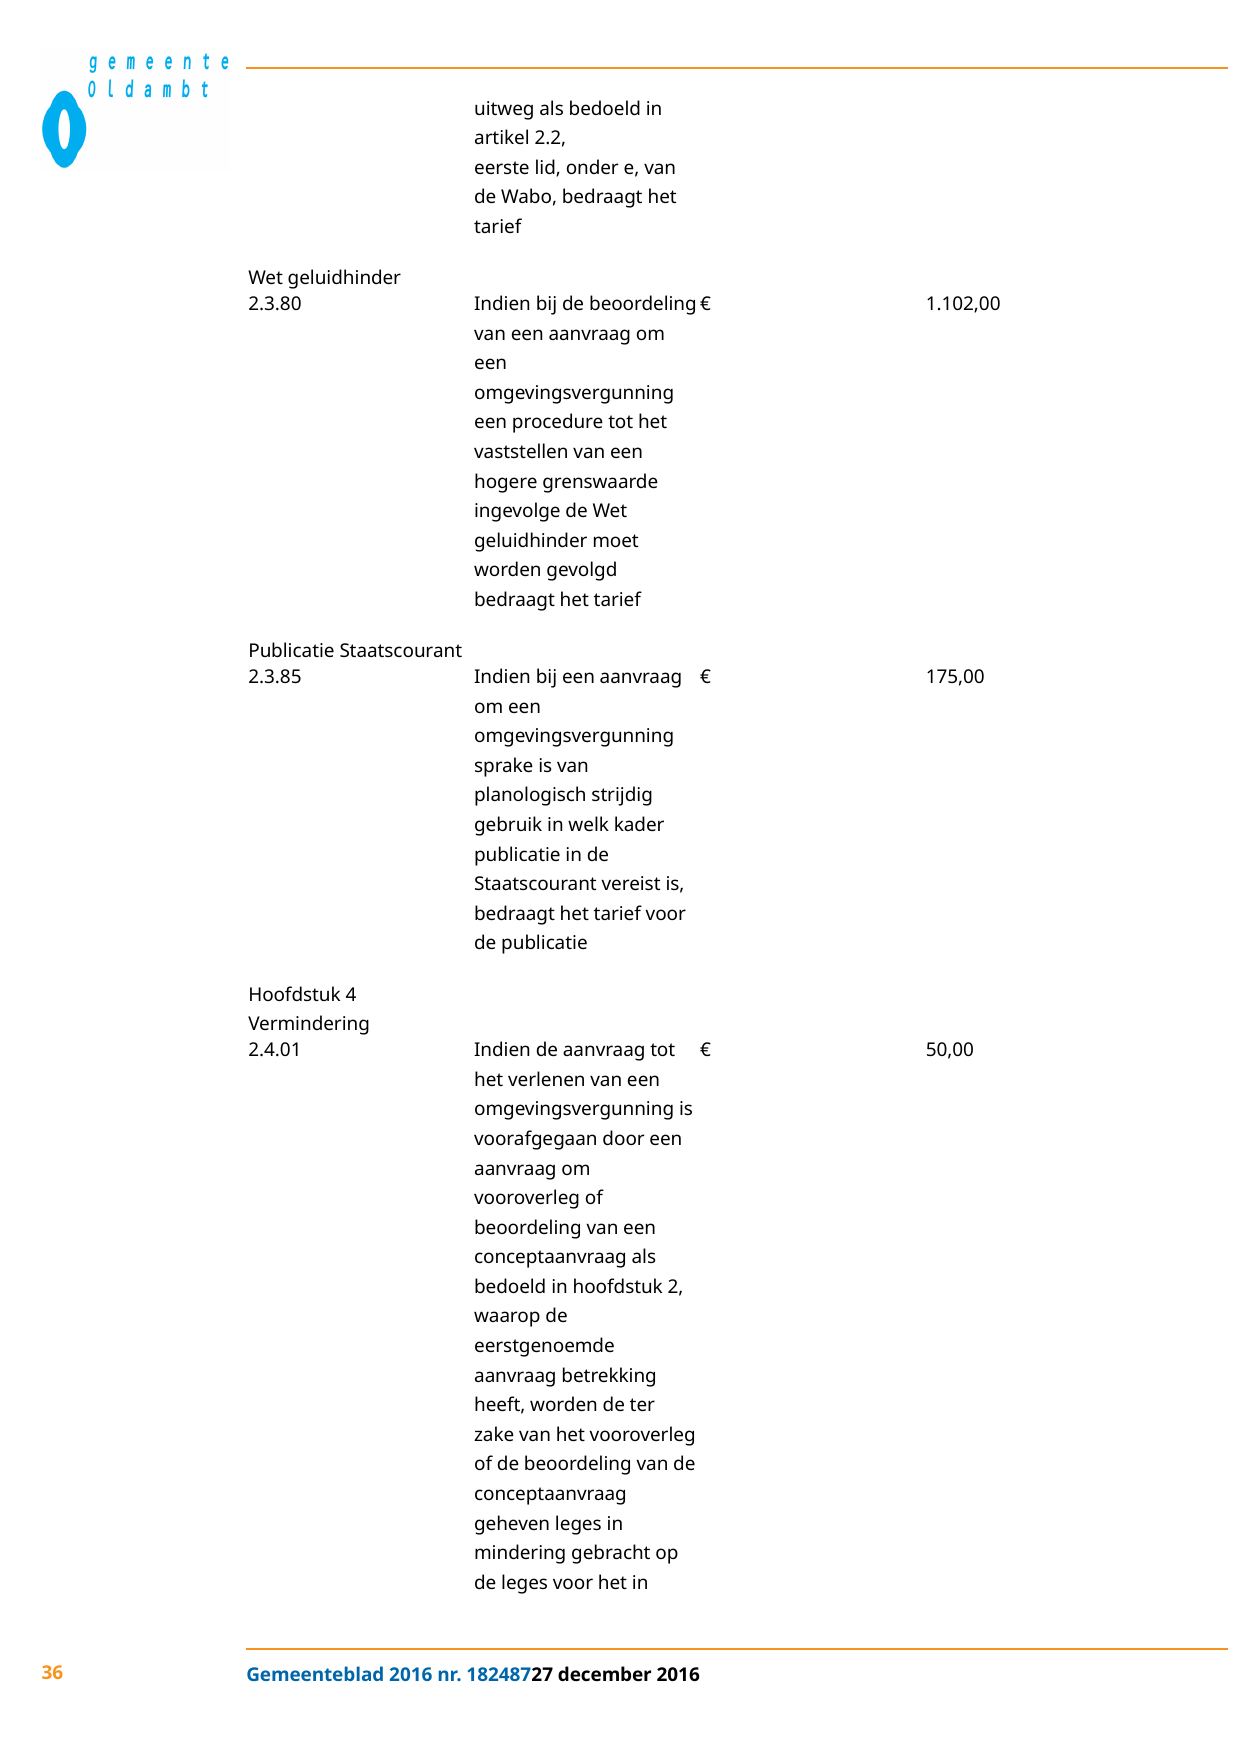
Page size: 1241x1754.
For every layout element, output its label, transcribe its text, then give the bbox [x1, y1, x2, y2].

table_cell € [700, 663, 926, 955]
table_cell Wet geluidhinder [248, 265, 474, 290]
table_cell Indien bij de beoordeling van een aanvraag om een omgevingsvergunning een procedure tot het vaststellen van een hogere grenswaarde ingevolge de Wet geluidhinder moet worden gevolgd bedraagt het tarief [474, 290, 700, 612]
table_cell Indien bij een aanvraag om een omgevingsvergunning sprake is van planologisch strijdig gebruik in welk kader publicatie in de Staatscourant vereist is, bedraagt het tarief voor de publicatie [474, 663, 700, 955]
table_cell [474, 239, 700, 264]
table_cell [700, 955, 926, 981]
table_cell 1.102,00 [926, 290, 1152, 612]
table_cell Publicatie Staatscourant [248, 638, 474, 663]
table_cell [248, 239, 474, 264]
table_cell [474, 955, 700, 981]
table_cell [474, 265, 700, 290]
table_cell [700, 612, 926, 638]
table_cell [700, 638, 926, 663]
table_cell 2.3.80 [248, 290, 474, 612]
table_cell € [700, 290, 926, 612]
table_cell [926, 955, 1152, 981]
table_cell [474, 981, 700, 1036]
table_cell [700, 265, 926, 290]
table_cell [248, 955, 474, 981]
table_cell [700, 239, 926, 264]
table_cell 50,00 [926, 1036, 1152, 1594]
table_cell [700, 95, 926, 239]
table_cell € [700, 1036, 926, 1594]
table_cell Indien de aanvraag tot het verlenen van een omgevingsvergunning is voorafgegaan door een aanvraag om vooroverleg of beoordeling van een conceptaanvraag als bedoeld in hoofdstuk 2, waarop de eerstgenoemde aanvraag betrekking heeft, worden de ter zake van het vooroverleg of de beoordeling van de conceptaanvraag geheven leges in mindering gebracht op de leges voor het in [474, 1036, 700, 1594]
table_cell [248, 95, 474, 239]
table_cell [700, 981, 926, 1036]
table_cell 2.4.01 [248, 1036, 474, 1594]
table_cell [926, 612, 1152, 638]
table_cell [474, 638, 700, 663]
table_cell 175,00 [926, 663, 1152, 955]
table_cell Hoofdstuk 4 Vermindering [248, 981, 474, 1036]
table_cell [474, 612, 700, 638]
table_cell uitweg als bedoeld in artikel 2.2, eerste lid, onder e, van de Wabo, bedraagt het tarief [474, 95, 700, 239]
picture [41, 47, 231, 172]
table_cell [926, 95, 1152, 239]
table_cell [248, 612, 474, 638]
table_cell 2.3.85 [248, 663, 474, 955]
